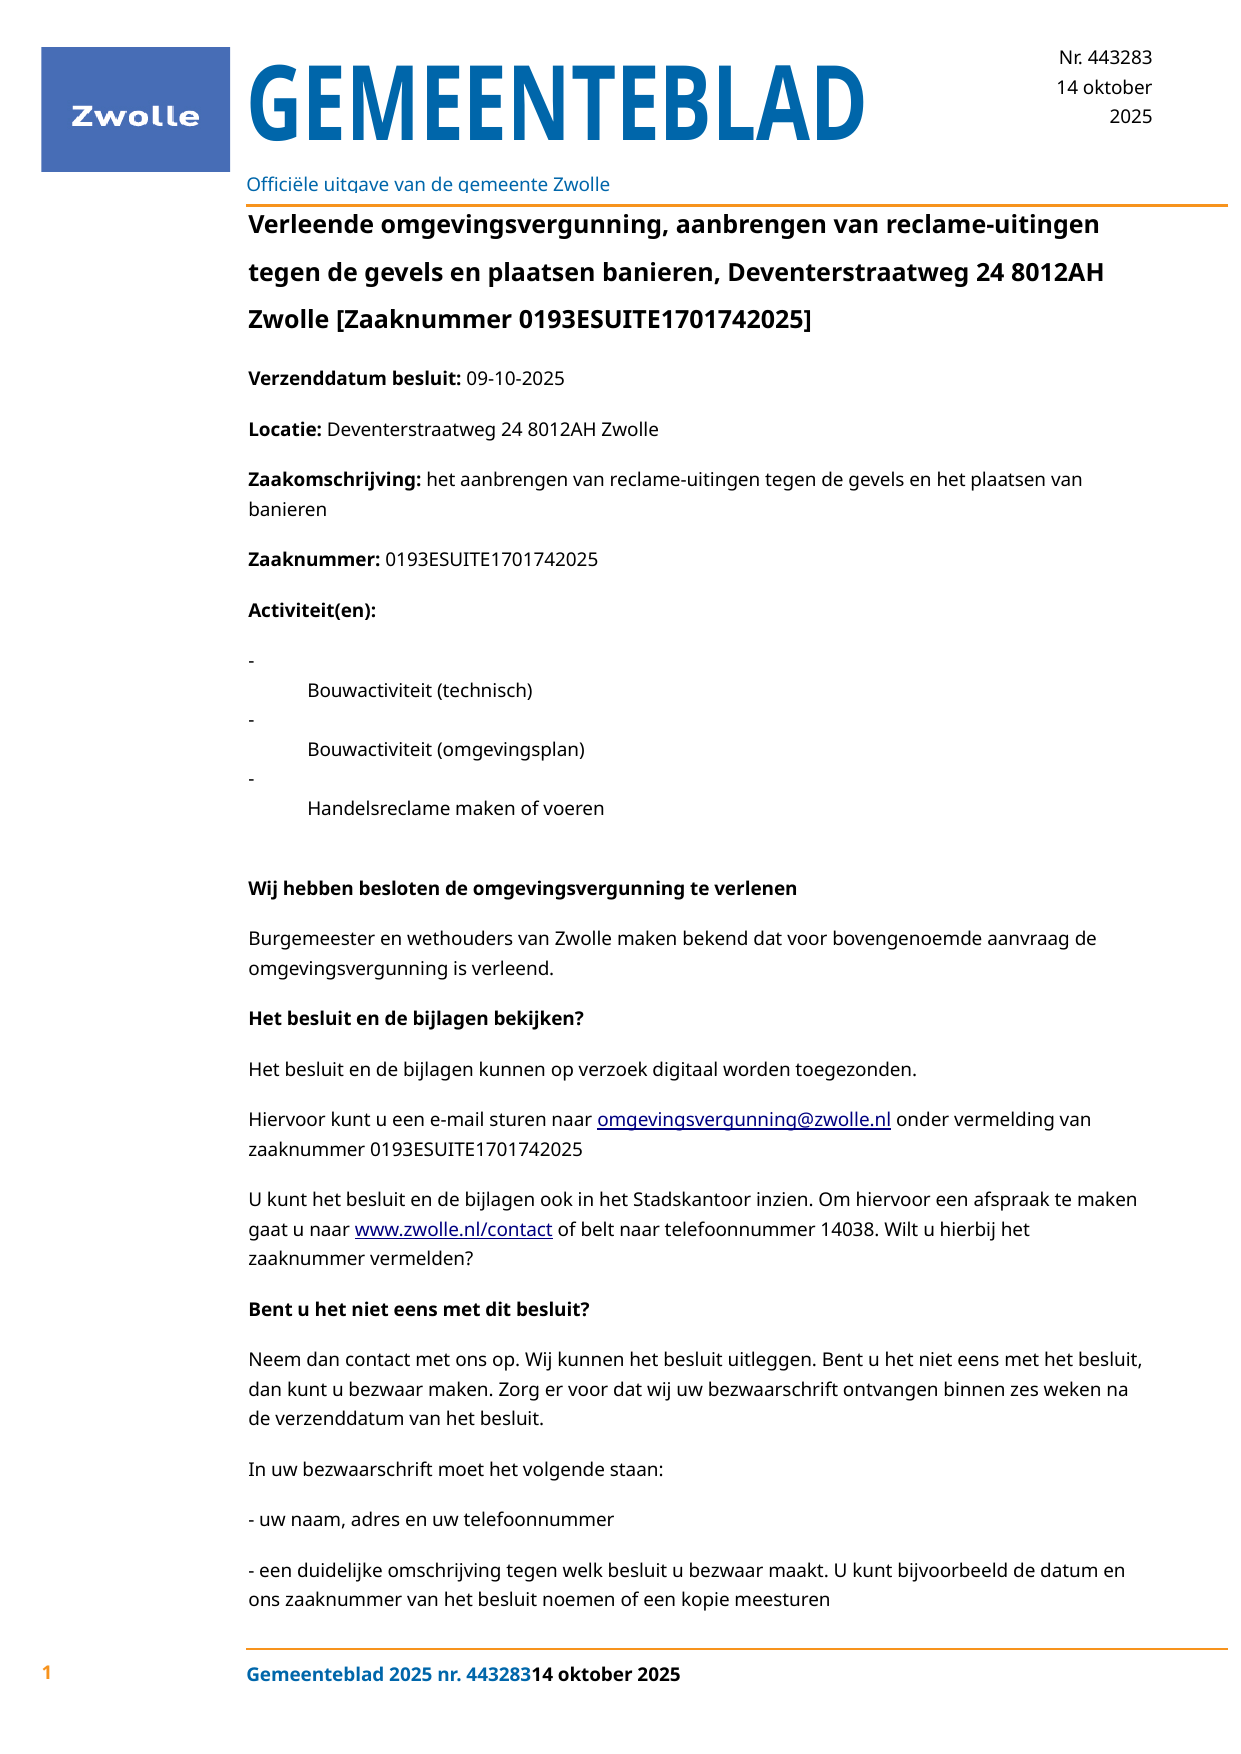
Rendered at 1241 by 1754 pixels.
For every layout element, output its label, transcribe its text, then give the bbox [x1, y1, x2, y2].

list Bouwactiviteit (omgevingsplan) [248, 736, 1152, 762]
text Verzenddatum besluit: 09-10-2025 [248, 366, 1152, 391]
list Bouwactiviteit (technisch) [248, 677, 1152, 702]
text Verleende omgevingsvergunning, aanbrengen van reclame-uitingen tegen de gevels en plaatsen banieren, Deventerstraatweg 24 8012AH Zwolle [Zaaknummer 0193ESUITE1701742025] [248, 207, 1152, 336]
text - uw naam, adres en uw telefoonnummer [248, 1506, 1152, 1532]
text Het besluit en de bijlagen bekijken? [248, 1006, 1152, 1031]
text In uw bezwaarschrift moet het volgende staan: [248, 1456, 1152, 1482]
text Zaakomschrijving: het aanbrengen van reclame-uitingen tegen de gevels en het plaatsen van banieren [248, 466, 1152, 522]
text Activiteit(en): [248, 597, 1152, 622]
text Bent u het niet eens met dit besluit? [248, 1296, 1152, 1322]
text Neem dan contact met ons op. Wij kunnen het besluit uitleggen. Bent u het niet eens met het besluit, dan kunt u bezwaar maken. Zorg er voor dat wij uw bezwaarschrift ontvangen binnen zes weken na de verzenddatum van het besluit. [248, 1346, 1152, 1431]
text Zaaknummer: 0193ESUITE1701742025 [248, 546, 1152, 572]
text Locatie: Deventerstraatweg 24 8012AH Zwolle [248, 416, 1152, 442]
text Het besluit en de bijlagen kunnen op verzoek digitaal worden toegezonden. [248, 1056, 1152, 1082]
text Wij hebben besloten de omgevingsvergunning te verlenen [248, 875, 1152, 901]
text Hiervoor kunt u een e-mail sturen naar omgevingsvergunning@zwolle.nl onder vermelding van zaaknummer 0193ESUITE1701742025 [248, 1106, 1152, 1162]
picture [41, 47, 231, 172]
text - een duidelijke omschrijving tegen welk besluit u bezwaar maakt. U kunt bijvoorbeeld de datum en ons zaaknummer van het besluit noemen of een kopie meesturen [248, 1557, 1152, 1612]
text Burgemeester en wethouders van Zwolle maken bekend dat voor bovengenoemde aanvraag de omgevingsvergunning is verleend. [248, 926, 1152, 981]
text U kunt het besluit en de bijlagen ook in het Stadskantoor inzien. Om hiervoor een afspraak te maken gaat u naar www.zwolle.nl/contact of belt naar telefoonnummer 14038. Wilt u hierbij het zaaknummer vermelden? [248, 1186, 1152, 1271]
list Handelsreclame maken of voeren [248, 795, 1152, 821]
